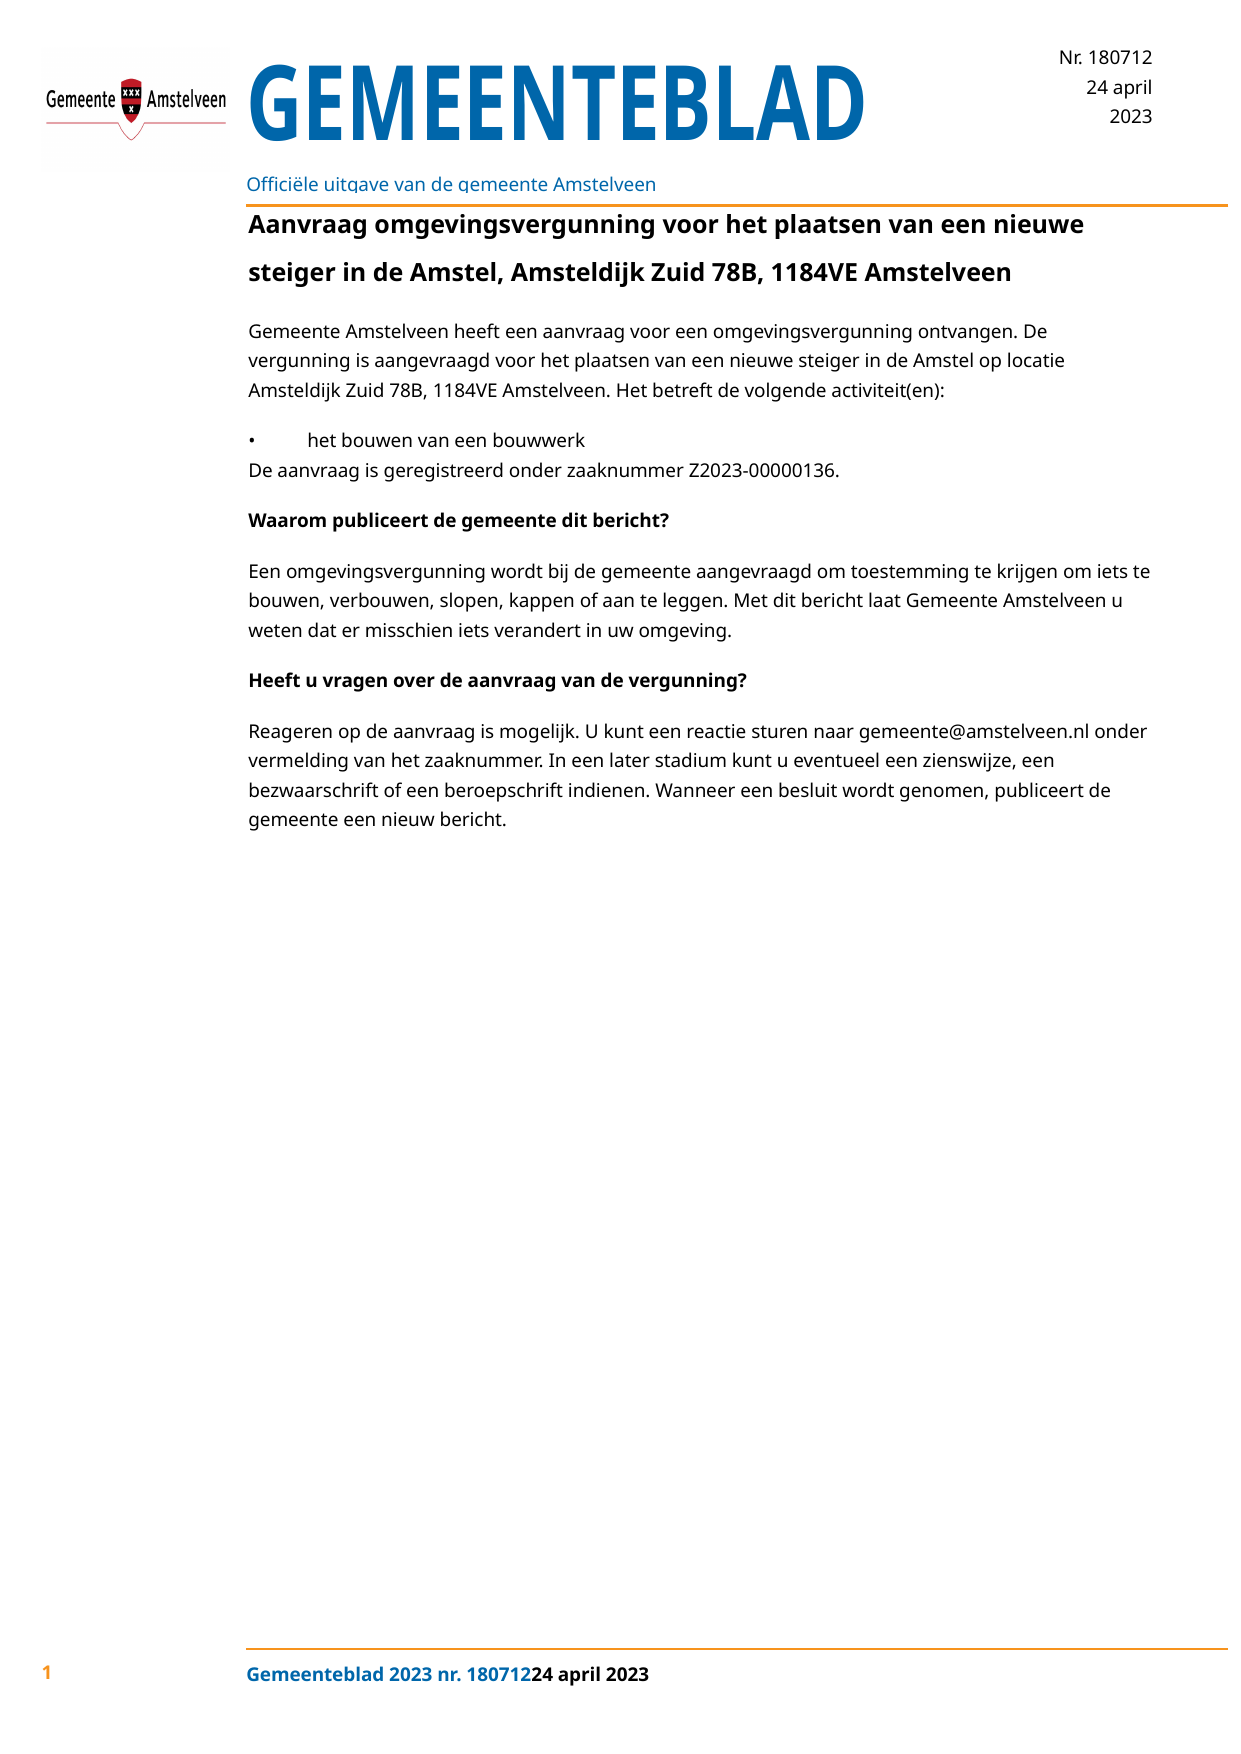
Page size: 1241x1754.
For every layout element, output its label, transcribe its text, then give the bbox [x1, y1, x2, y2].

picture [41, 47, 231, 172]
text Heeft u vragen over de aanvraag van de vergunning? [248, 667, 1152, 693]
text Aanvraag omgevingsvergunning voor het plaatsen van een nieuwe steiger in de Amstel, Amsteldijk Zuid 78B, 1184VE Amstelveen [248, 207, 1152, 288]
text De aanvraag is geregistreerd onder zaaknummer Z2023-00000136. [248, 457, 1152, 483]
text Reageren op de aanvraag is mogelijk. U kunt een reactie sturen naar gemeente@amstelveen.nl onder vermelding van het zaaknummer. In een later stadium kunt u eventueel een zienswijze, een bezwaarschrift of een beroepschrift indienen. Wanneer een besluit wordt genomen, publiceert de gemeente een nieuw bericht. [248, 718, 1152, 832]
list het bouwen van een bouwwerk [248, 427, 1152, 453]
text Gemeente Amstelveen heeft een aanvraag voor een omgevingsvergunning ontvangen. De vergunning is aangevraagd voor het plaatsen van een nieuwe steiger in de Amstel op locatie Amsteldijk Zuid 78B, 1184VE Amstelveen. Het betreft de volgende activiteit(en): [248, 318, 1152, 403]
text Een omgevingsvergunning wordt bij de gemeente aangevraagd om toestemming te krijgen om iets te bouwen, verbouwen, slopen, kappen of aan te leggen. Met dit bericht laat Gemeente Amstelveen u weten dat er misschien iets verandert in uw omgeving. [248, 558, 1152, 643]
text Waarom publiceert de gemeente dit bericht? [248, 507, 1152, 533]
